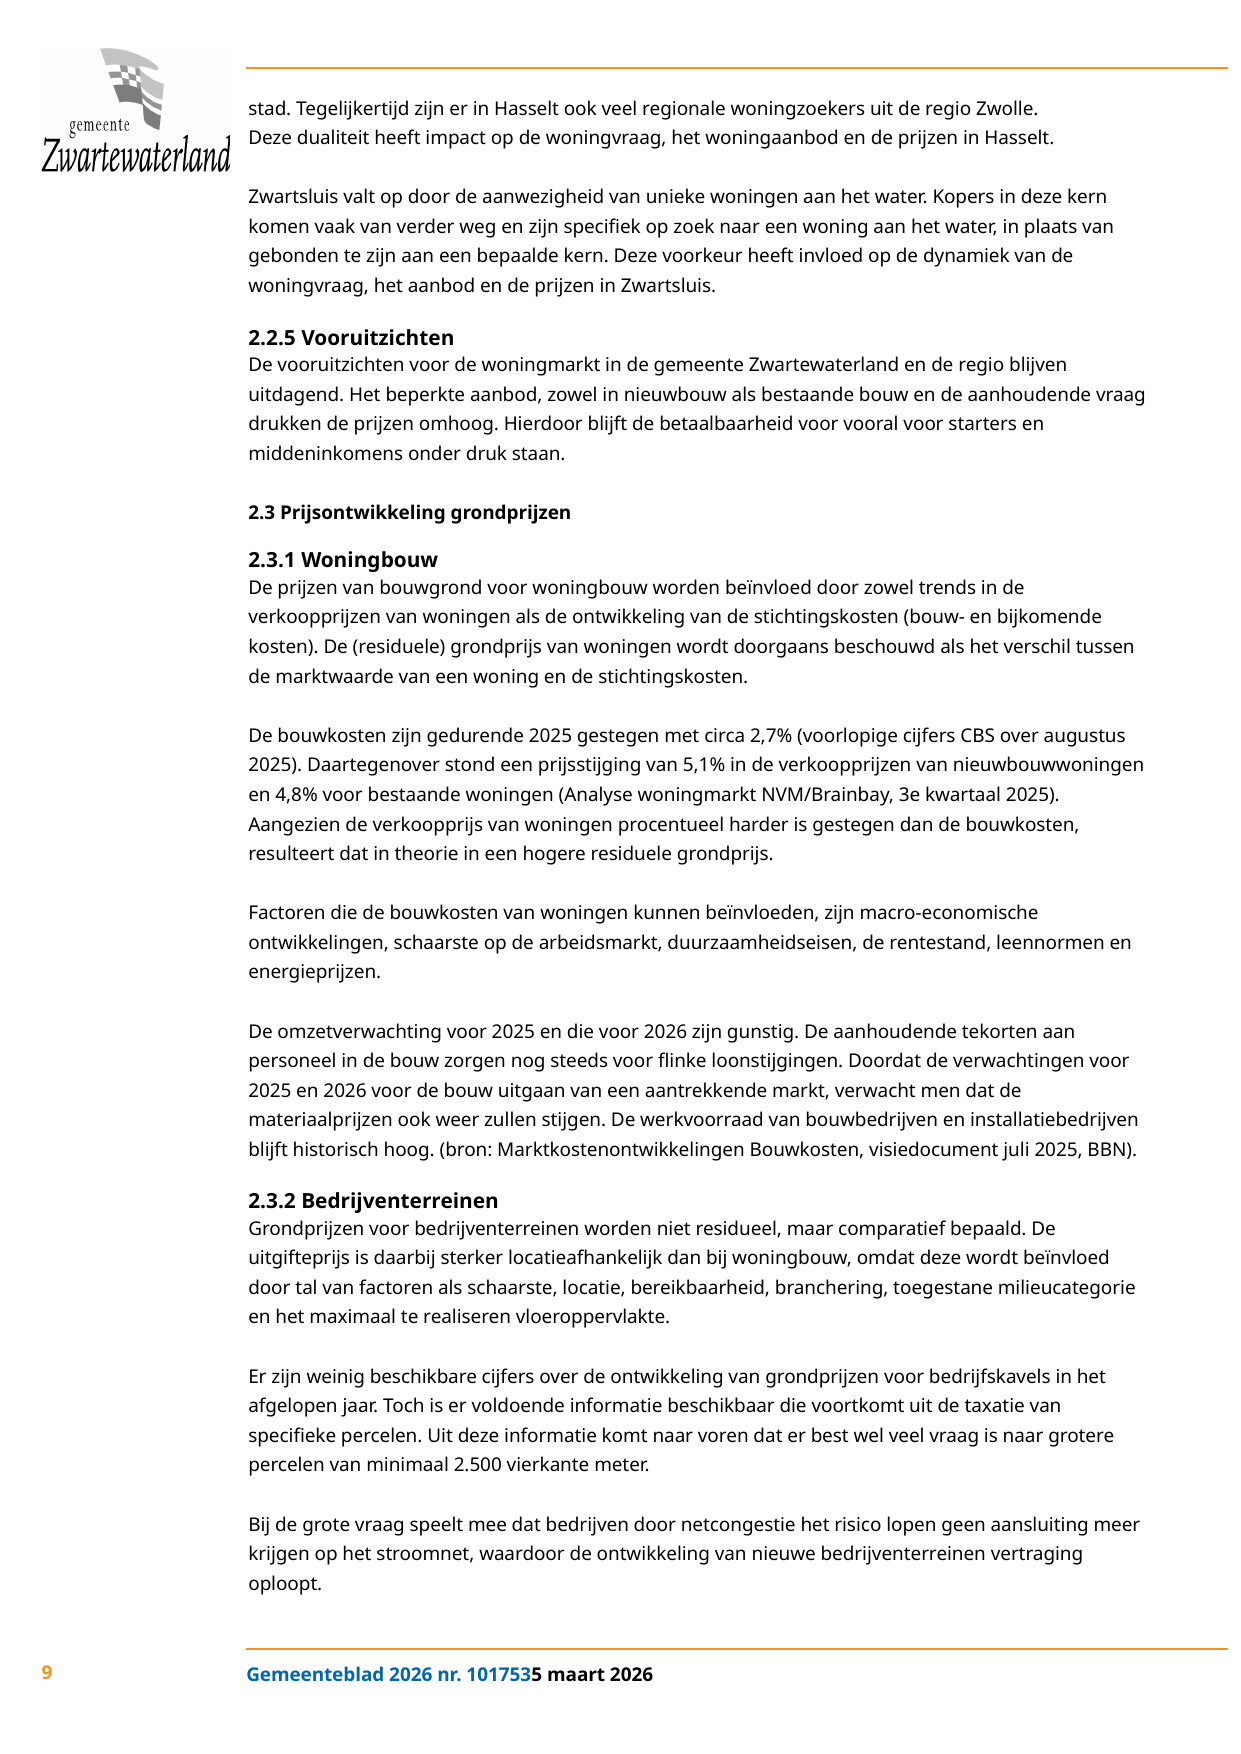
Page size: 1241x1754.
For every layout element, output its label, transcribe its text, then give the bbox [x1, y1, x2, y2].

text 2.3.1 Woningbouw [248, 546, 1152, 574]
text Factoren die de bouwkosten van woningen kunnen beïnvloeden, zijn macro-economische ontwikkelingen, schaarste op de arbeidsmarkt, duurzaamheidseisen, de rentestand, leennormen en energieprijzen. [248, 899, 1152, 984]
text De bouwkosten zijn gedurende 2025 gestegen met circa 2,7% (voorlopige cijfers CBS over augustus 2025). Daartegenover stond een prijsstijging van 5,1% in de verkoopprijzen van nieuwbouwwoningen en 4,8% voor bestaande woningen (Analyse woningmarkt NVM/Brainbay, 3e kwartaal 2025). Aangezien de verkoopprijs van woningen procentueel harder is gestegen dan de bouwkosten, resulteert dat in theorie in een hogere residuele grondprijs. [248, 722, 1152, 866]
text 2.3 Prijsontwikkeling grondprijzen [248, 499, 1152, 525]
picture [41, 47, 231, 172]
text De omzetverwachting voor 2025 en die voor 2026 zijn gunstig. De aanhoudende tekorten aan personeel in de bouw zorgen nog steeds voor flinke loonstijgingen. Doordat de verwachtingen voor 2025 en 2026 voor de bouw uitgaan van een aantrekkende markt, verwacht men dat de materiaalprijzen ook weer zullen stijgen. De werkvoorraad van bouwbedrijven en installatiebedrijven blijft historisch hoog. (bron: Marktkostenontwikkelingen Bouwkosten, visiedocument juli 2025, BBN). [248, 1018, 1152, 1162]
text Grondprijzen voor bedrijventerreinen worden niet residueel, maar comparatief bepaald. De uitgifteprijs is daarbij sterker locatieafhankelijk dan bij woningbouw, omdat deze wordt beïnvloed door tal van factoren als schaarste, locatie, bereikbaarheid, branchering, toegestane milieucategorie en het maximaal te realiseren vloeroppervlakte. [248, 1215, 1152, 1329]
text Deze dualiteit heeft impact op de woningvraag, het woningaanbod en de prijzen in Hasselt. [248, 124, 1152, 150]
text De vooruitzichten voor de woningmarkt in de gemeente Zwartewaterland en de regio blijven uitdagend. Het beperkte aanbod, zowel in nieuwbouw als bestaande bouw en de aanhoudende vraag drukken de prijzen omhoog. Hierdoor blijft de betaalbaarheid voor vooral voor starters en middeninkomens onder druk staan. [248, 351, 1152, 466]
text De prijzen van bouwgrond voor woningbouw worden beïnvloed door zowel trends in de verkoopprijzen van woningen als de ontwikkeling van de stichtingskosten (bouw- en bijkomende kosten). De (residuele) grondprijs van woningen wordt doorgaans beschouwd als het verschil tussen de marktwaarde van een woning en de stichtingskosten. [248, 574, 1152, 688]
text Zwartsluis valt op door de aanwezigheid van unieke woningen aan het water. Kopers in deze kern komen vaak van verder weg en zijn specifiek op zoek naar een woning aan het water, in plaats van gebonden te zijn aan een bepaalde kern. Deze voorkeur heeft invloed op de dynamiek van de woningvraag, het aanbod en de prijzen in Zwartsluis. [248, 183, 1152, 298]
text Er zijn weinig beschikbare cijfers over de ontwikkeling van grondprijzen voor bedrijfskavels in het afgelopen jaar. Toch is er voldoende informatie beschikbaar die voortkomt uit de taxatie van specifieke percelen. Uit deze informatie komt naar voren dat er best wel veel vraag is naar grotere percelen van minimaal 2.500 vierkante meter. [248, 1363, 1152, 1477]
text Bij de grote vraag speelt mee dat bedrijven door netcongestie het risico lopen geen aansluiting meer krijgen op het stroomnet, waardoor de ontwikkeling van nieuwe bedrijventerreinen vertraging oploopt. [248, 1511, 1152, 1596]
text stad. Tegelijkertijd zijn er in Hasselt ook veel regionale woningzoekers uit de regio Zwolle. [248, 95, 1152, 121]
text 2.3.2 Bedrijventerreinen [248, 1187, 1152, 1215]
text 2.2.5 Vooruitzichten [248, 323, 1152, 351]
